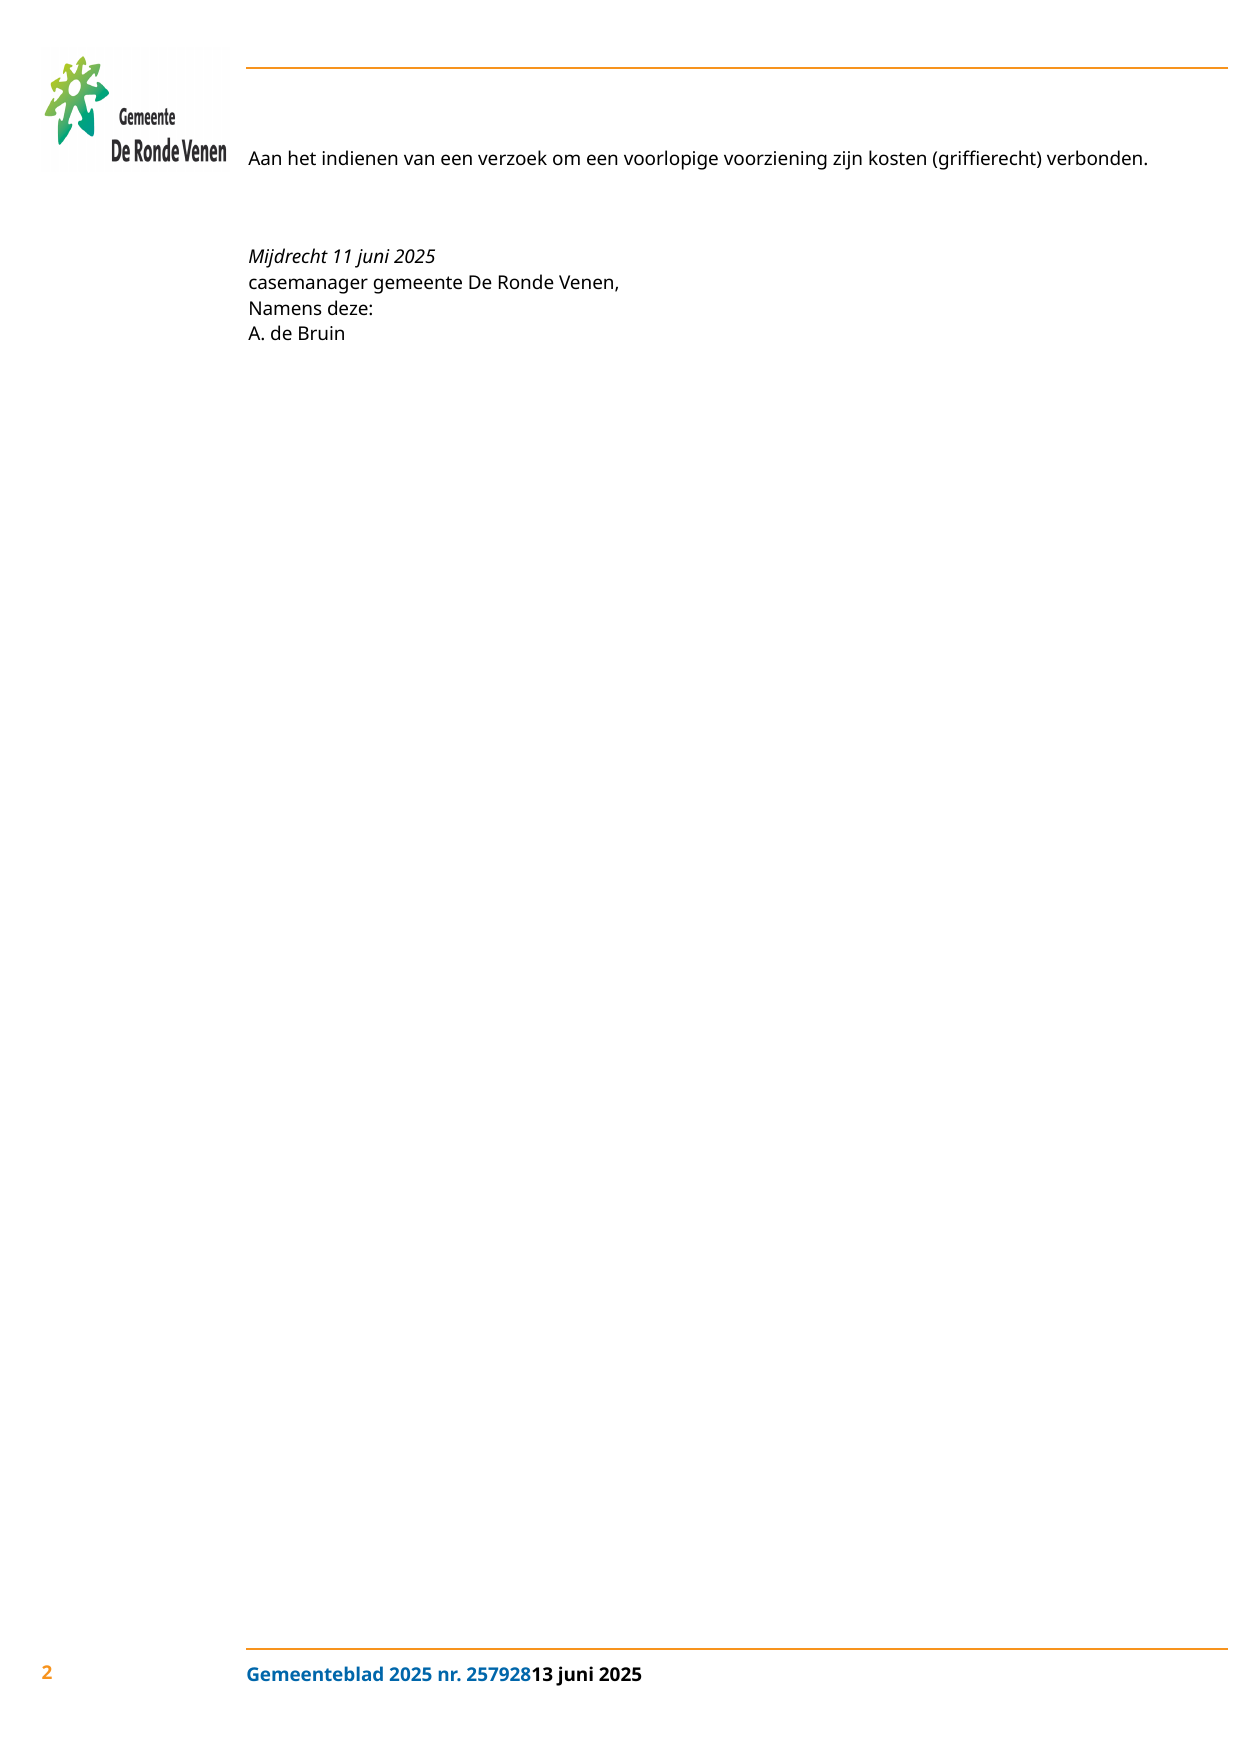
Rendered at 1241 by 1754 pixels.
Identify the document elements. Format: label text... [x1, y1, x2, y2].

picture [41, 47, 231, 172]
text A. de Bruin [248, 321, 1152, 346]
text Mijdrecht 11 juni 2025 [248, 243, 1152, 269]
text Aan het indienen van een verzoek om een voorlopige voorziening zijn kosten (griffierecht) verbonden. [248, 145, 1152, 171]
text casemanager gemeente De Ronde Venen, [248, 269, 1152, 295]
text Namens deze: [248, 295, 1152, 321]
